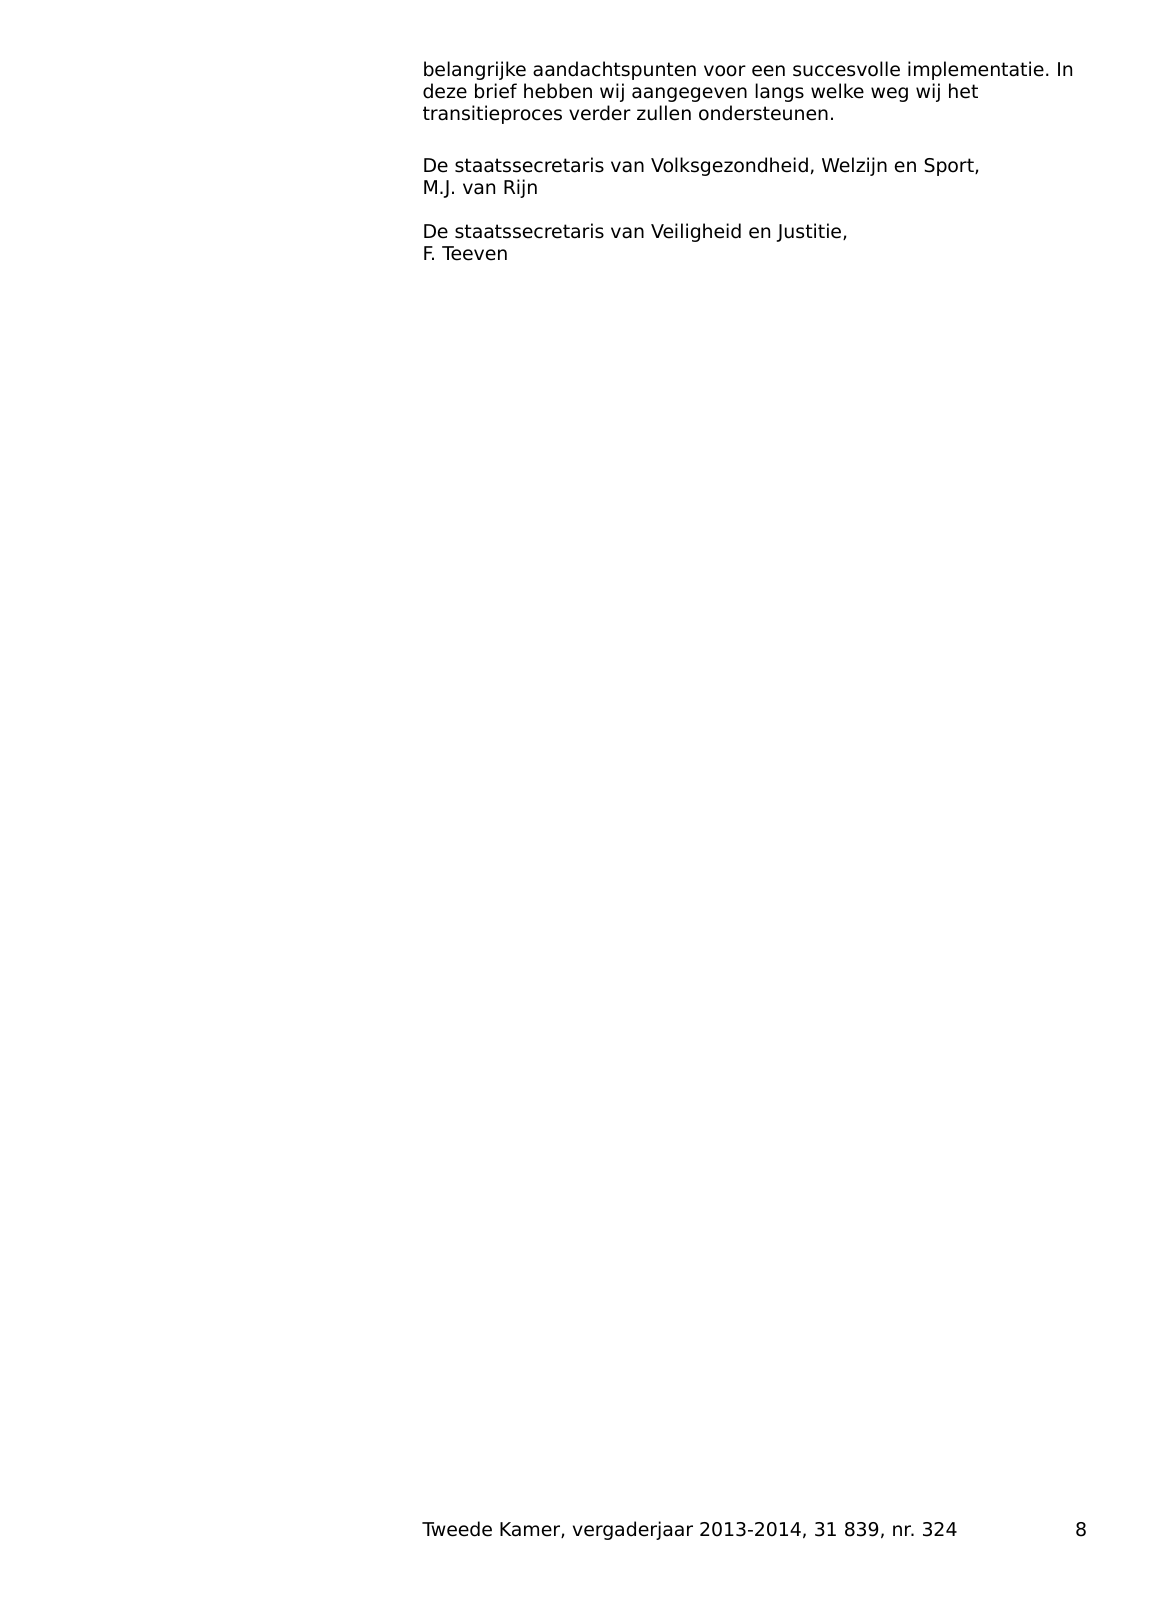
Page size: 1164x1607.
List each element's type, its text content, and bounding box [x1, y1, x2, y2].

text belangrijke aandachtspunten voor een succesvolle implementatie. In deze brief hebben wij aangegeven langs welke weg wij het transitieproces verder zullen ondersteunen. [422, 59, 1087, 125]
text De staatssecretaris van Volksgezondheid, Welzijn en Sport, M.J. van Rijn [422, 155, 1087, 199]
text De staatssecretaris van Veiligheid en Justitie, F. Teeven [422, 221, 1087, 265]
